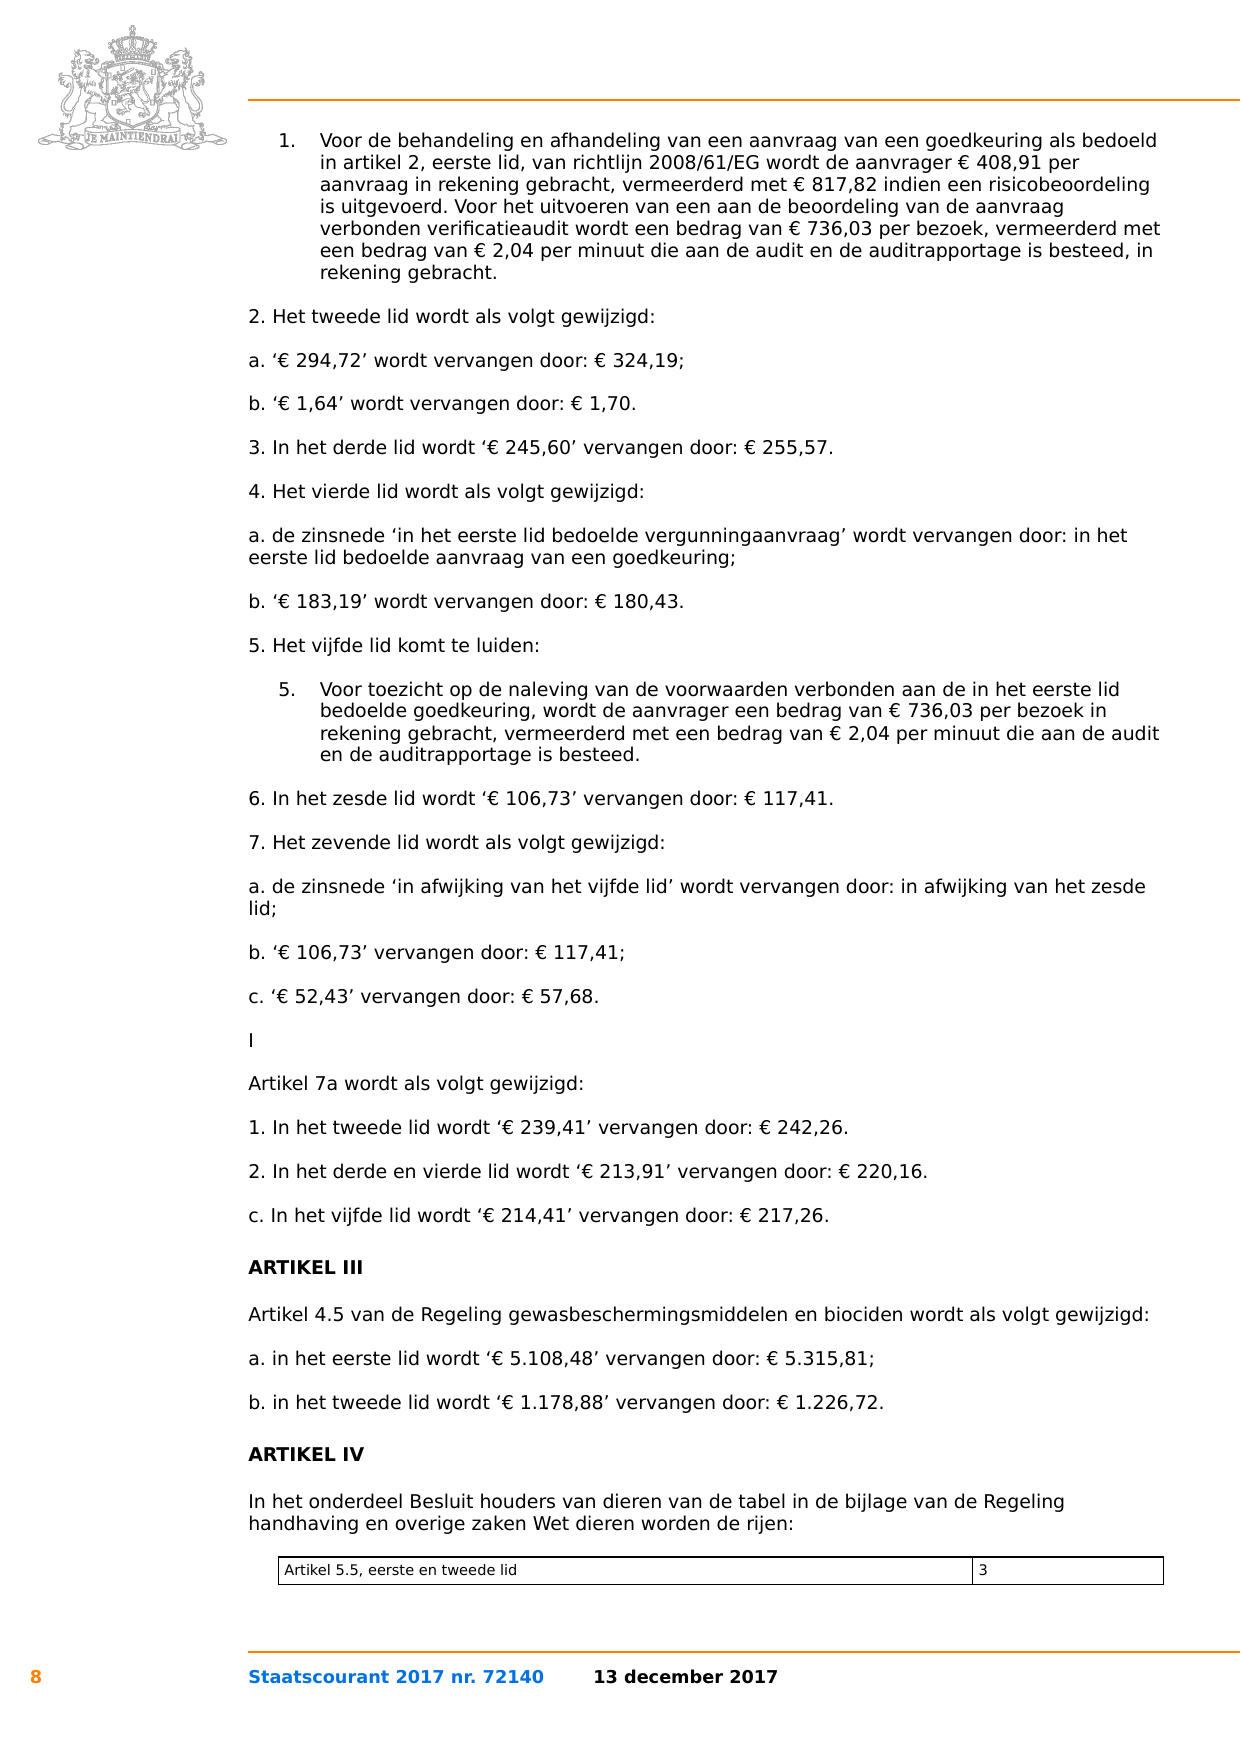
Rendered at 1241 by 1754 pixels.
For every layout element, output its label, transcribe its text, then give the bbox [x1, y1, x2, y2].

text a. de zinsnede ‘in afwijking van het vijfde lid’ wordt vervangen door: in afwijking van het zesde lid; [248, 876, 1163, 920]
text 1. In het tweede lid wordt ‘€ 239,41’ vervangen door: € 242,26. [248, 1117, 1163, 1139]
text In het onderdeel Besluit houders van dieren van de tabel in de bijlage van de Regeling handhaving en overige zaken Wet dieren worden de rijen: [248, 1491, 1163, 1534]
text 5. Het vijfde lid komt te luiden: [248, 634, 1163, 657]
text a. de zinsnede ‘in het eerste lid bedoelde vergunningaanvraag’ wordt vervangen door: in het eerste lid bedoelde aanvraag van een goedkeuring; [248, 525, 1163, 569]
text a. in het eerste lid wordt ‘€ 5.108,48’ vervangen door: € 5.315,81; [248, 1348, 1163, 1370]
table_header 3 [973, 1558, 1163, 1584]
text b. in het tweede lid wordt ‘€ 1.178,88’ vervangen door: € 1.226,72. [248, 1392, 1163, 1413]
text 1. Voor de behandeling en afhandeling van een aanvraag van een goedkeuring als bedoeld in artikel 2, eerste lid, van richtlijn 2008/61/EG wordt de aanvrager € 408,91 per aanvraag in rekening gebracht, vermeerderd met € 817,82 indien een risicobeoordeling is uitgevoerd. Voor het uitvoeren van een aan de beoordeling van de aanvraag verbonden verificatieaudit wordt een bedrag van € 736,03 per bezoek, vermeerderd met een bedrag van € 2,04 per minuut die aan de audit en de auditrapportage is besteed, in rekening gebracht. [278, 130, 1163, 284]
subtitle ARTIKEL IV [248, 1443, 1163, 1466]
table_header Artikel 5.5, eerste en tweede lid [279, 1558, 972, 1584]
text 4. Het vierde lid wordt als volgt gewijzigd: [248, 481, 1163, 503]
text b. ‘€ 106,73’ vervangen door: € 117,41; [248, 942, 1163, 964]
text c. In het vijfde lid wordt ‘€ 214,41’ vervangen door: € 217,26. [248, 1205, 1163, 1227]
text 2. In het derde en vierde lid wordt ‘€ 213,91’ vervangen door: € 220,16. [248, 1161, 1163, 1183]
text 6. In het zesde lid wordt ‘€ 106,73’ vervangen door: € 117,41. [248, 788, 1163, 810]
text 2. Het tweede lid wordt als volgt gewijzigd: [248, 306, 1163, 328]
text 3. In het derde lid wordt ‘€ 245,60’ vervangen door: € 255,57. [248, 437, 1163, 459]
text 5. Voor toezicht op de naleving van de voorwaarden verbonden aan de in het eerste lid bedoelde goedkeuring, wordt de aanvrager een bedrag van € 736,03 per bezoek in rekening gebracht, vermeerderd met een bedrag van € 2,04 per minuut die aan de audit en de auditrapportage is besteed. [278, 678, 1163, 766]
text Artikel 4.5 van de Regeling gewasbeschermingsmiddelen en biociden wordt als volgt gewijzigd: [248, 1304, 1163, 1326]
text I [248, 1029, 1163, 1051]
text a. ‘€ 294,72’ wordt vervangen door: € 324,19; [248, 349, 1163, 371]
text Artikel 7a wordt als volgt gewijzigd: [248, 1073, 1163, 1095]
subtitle ARTIKEL III [248, 1257, 1163, 1279]
text 7. Het zevende lid wordt als volgt gewijzigd: [248, 832, 1163, 854]
text b. ‘€ 1,64’ wordt vervangen door: € 1,70. [248, 393, 1163, 415]
picture [38, 25, 227, 150]
text b. ‘€ 183,19’ wordt vervangen door: € 180,43. [248, 591, 1163, 613]
text c. ‘€ 52,43’ vervangen door: € 57,68. [248, 986, 1163, 1008]
